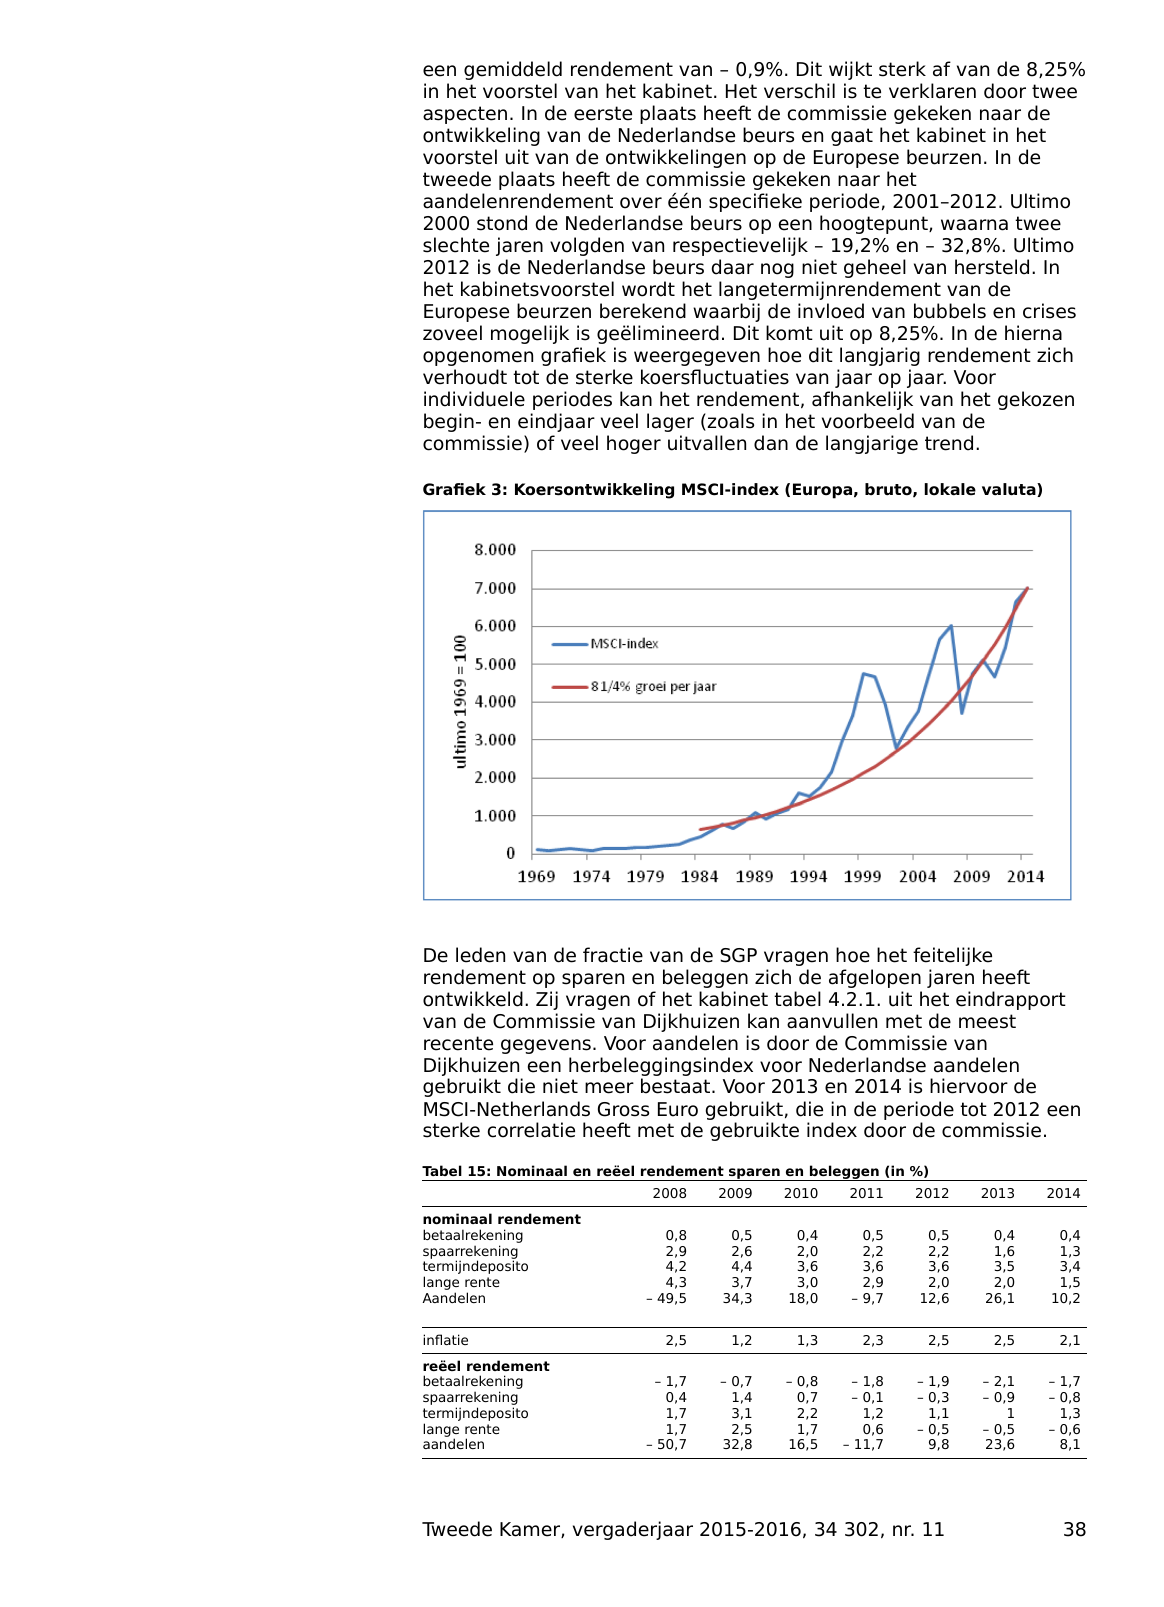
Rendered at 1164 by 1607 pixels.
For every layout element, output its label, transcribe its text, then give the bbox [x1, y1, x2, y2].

table_cell [627, 1306, 693, 1327]
table_cell 2,0 [758, 1243, 824, 1259]
table_cell 2,0 [890, 1275, 955, 1291]
table_cell [1021, 1354, 1087, 1374]
table_cell [824, 1306, 889, 1327]
table_cell 1,1 [890, 1406, 955, 1421]
table_cell – 1,7 [627, 1374, 693, 1390]
table_cell 2012 [890, 1181, 955, 1206]
table_cell 1,2 [824, 1406, 889, 1421]
table_cell 2008 [627, 1181, 693, 1206]
table_cell 4,2 [627, 1259, 693, 1275]
table_cell 1,7 [758, 1421, 824, 1437]
table_cell spaarrekening [422, 1390, 627, 1406]
table_cell betaalrekening [422, 1228, 627, 1243]
table_cell 9,8 [890, 1437, 955, 1458]
table_cell – 0,5 [890, 1421, 955, 1437]
table_cell 3,6 [758, 1259, 824, 1275]
table_cell 1,6 [955, 1243, 1021, 1259]
table_cell – 9,7 [824, 1291, 889, 1306]
table_cell 2,0 [955, 1275, 1021, 1291]
table_cell 0,5 [890, 1228, 955, 1243]
table_cell 23,6 [955, 1437, 1021, 1458]
table_cell 1,2 [693, 1328, 758, 1353]
table_cell – 11,7 [824, 1437, 889, 1458]
table_cell [1021, 1306, 1087, 1327]
table_cell 0,4 [1021, 1228, 1087, 1243]
table_cell 1,4 [693, 1390, 758, 1406]
table_cell 3,7 [693, 1275, 758, 1291]
table_cell aandelen [422, 1437, 627, 1458]
table_cell 18,0 [758, 1291, 824, 1306]
text De leden van de fractie van de SGP vragen hoe het feitelijke rendement op sparen en beleggen zich de afgelopen jaren heeft ontwikkeld. Zij vragen of het kabinet tabel 4.2.1. uit het eindrapport van de Commissie van Dijkhuizen kan aanvullen met de meest recente gegevens. Voor aandelen is door de Commissie van Dijkhuizen een herbeleggingsindex voor Nederlandse aandelen gebruikt die niet meer bestaat. Voor 2013 en 2014 is hiervoor de MSCI-Netherlands Gross Euro gebruikt, die in de periode tot 2012 een sterke correlatie heeft met de gebruikte index door de commissie. [422, 944, 1087, 1142]
table_cell 0,4 [627, 1390, 693, 1406]
table_cell 1 [955, 1406, 1021, 1421]
table_cell – 0,1 [824, 1390, 889, 1406]
table_cell 16,5 [758, 1437, 824, 1458]
table_cell [758, 1354, 824, 1374]
table_cell – 1,7 [1021, 1374, 1087, 1390]
table_cell 2014 [1021, 1181, 1087, 1206]
table_cell – 49,5 [627, 1291, 693, 1306]
table_cell 1,3 [1021, 1243, 1087, 1259]
table_cell 2,5 [627, 1328, 693, 1353]
text een gemiddeld rendement van – 0,9%. Dit wijkt sterk af van de 8,25% in het voorstel van het kabinet. Het verschil is te verklaren door twee aspecten. In de eerste plaats heeft de commissie gekeken naar de ontwikkeling van de Nederlandse beurs en gaat het kabinet in het voorstel uit van de ontwikkelingen op de Europese beurzen. In de tweede plaats heeft de commissie gekeken naar het aandelenrendement over één specifieke periode, 2001–2012. Ultimo 2000 stond de Nederlandse beurs op een hoogtepunt, waarna twee slechte jaren volgden van respectievelijk – 19,2% en – 32,8%. Ultimo 2012 is de Nederlandse beurs daar nog niet geheel van hersteld. In het kabinetsvoorstel wordt het langetermijnrendement van de Europese beurzen berekend waarbij de invloed van bubbels en crises zoveel mogelijk is geëlimineerd. Dit komt uit op 8,25%. In de hierna opgenomen grafiek is weergegeven hoe dit langjarig rendement zich verhoudt tot de sterke koersfluctuaties van jaar op jaar. Voor individuele periodes kan het rendement, afhankelijk van het gekozen begin- en eindjaar veel lager (zoals in het voorbeeld van de commissie) of veel hoger uitvallen dan de langjarige trend. [422, 59, 1087, 455]
table_cell 1,7 [627, 1421, 693, 1437]
table_cell 0,5 [824, 1228, 889, 1243]
table_cell 34,3 [693, 1291, 758, 1306]
table_cell 2,1 [1021, 1328, 1087, 1353]
table_cell Aandelen [422, 1291, 627, 1306]
table_cell [824, 1207, 889, 1228]
table_cell [627, 1354, 693, 1374]
table_cell [627, 1207, 693, 1228]
table_cell [824, 1354, 889, 1374]
table_cell – 1,8 [824, 1374, 889, 1390]
table_cell 12,6 [890, 1291, 955, 1306]
table_cell 2,6 [693, 1243, 758, 1259]
table_cell – 50,7 [627, 1437, 693, 1458]
table_cell reëel rendement [422, 1354, 627, 1374]
table_cell 0,6 [824, 1421, 889, 1437]
table_cell 3,6 [890, 1259, 955, 1275]
table_cell [693, 1207, 758, 1228]
text Grafiek 3: Koersontwikkeling MSCI-index (Europa, bruto, lokale valuta) [422, 481, 1072, 499]
table_cell 0,7 [758, 1390, 824, 1406]
table_cell 2,2 [890, 1243, 955, 1259]
table_cell [955, 1306, 1021, 1327]
table_cell [1021, 1207, 1087, 1228]
table_cell 32,8 [693, 1437, 758, 1458]
table_cell – 0,8 [1021, 1390, 1087, 1406]
table_cell lange rente [422, 1421, 627, 1437]
table_cell spaarrekening [422, 1243, 627, 1259]
table_cell termijndeposito [422, 1259, 627, 1275]
table_cell 26,1 [955, 1291, 1021, 1306]
table_cell 0,5 [693, 1228, 758, 1243]
table_cell 3,0 [758, 1275, 824, 1291]
table_cell [955, 1207, 1021, 1228]
table_cell 1,3 [758, 1328, 824, 1353]
table_cell 2010 [758, 1181, 824, 1206]
table_cell – 0,5 [955, 1421, 1021, 1437]
picture [422, 510, 1072, 901]
table_cell 2,5 [955, 1328, 1021, 1353]
table_cell 10,2 [1021, 1291, 1087, 1306]
table_cell 0,4 [955, 1228, 1021, 1243]
table_cell 0,4 [758, 1228, 824, 1243]
table_cell – 0,9 [955, 1390, 1021, 1406]
table_cell 2,9 [627, 1243, 693, 1259]
table_cell – 0,6 [1021, 1421, 1087, 1437]
table_cell 3,1 [693, 1406, 758, 1421]
table_cell 1,5 [1021, 1275, 1087, 1291]
table_cell [693, 1354, 758, 1374]
table_cell betaalrekening [422, 1374, 627, 1390]
table_cell – 0,7 [693, 1374, 758, 1390]
table_cell 3,5 [955, 1259, 1021, 1275]
table_cell 3,4 [1021, 1259, 1087, 1275]
table_cell – 1,9 [890, 1374, 955, 1390]
table_cell 2,5 [693, 1421, 758, 1437]
table_cell 2011 [824, 1181, 889, 1206]
table_cell 2009 [693, 1181, 758, 1206]
table_cell [758, 1207, 824, 1228]
table_cell nominaal rendement [422, 1207, 627, 1228]
table_cell – 2,1 [955, 1374, 1021, 1390]
table_cell 1,3 [1021, 1406, 1087, 1421]
table_cell 2,9 [824, 1275, 889, 1291]
table_cell [422, 1306, 627, 1327]
table_header Tabel 15: Nominaal en reëel rendement sparen en beleggen (in %) [422, 1164, 1087, 1180]
table_cell 4,3 [627, 1275, 693, 1291]
table_cell inflatie [422, 1328, 627, 1353]
table_cell 0,8 [627, 1228, 693, 1243]
table_cell [422, 1181, 627, 1206]
table_cell 1,7 [627, 1406, 693, 1421]
table_cell [890, 1306, 955, 1327]
table_cell 4,4 [693, 1259, 758, 1275]
table_cell 2,5 [890, 1328, 955, 1353]
table_cell 2,3 [824, 1328, 889, 1353]
table_cell [758, 1306, 824, 1327]
table_cell [955, 1354, 1021, 1374]
table_cell [693, 1306, 758, 1327]
table_cell 2013 [955, 1181, 1021, 1206]
table_cell [890, 1207, 955, 1228]
table_cell – 0,8 [758, 1374, 824, 1390]
table_cell 8,1 [1021, 1437, 1087, 1458]
table_cell lange rente [422, 1275, 627, 1291]
table_cell termijndeposito [422, 1406, 627, 1421]
table_cell 2,2 [758, 1406, 824, 1421]
table_cell 3,6 [824, 1259, 889, 1275]
table_cell 2,2 [824, 1243, 889, 1259]
table_cell – 0,3 [890, 1390, 955, 1406]
table_cell [890, 1354, 955, 1374]
